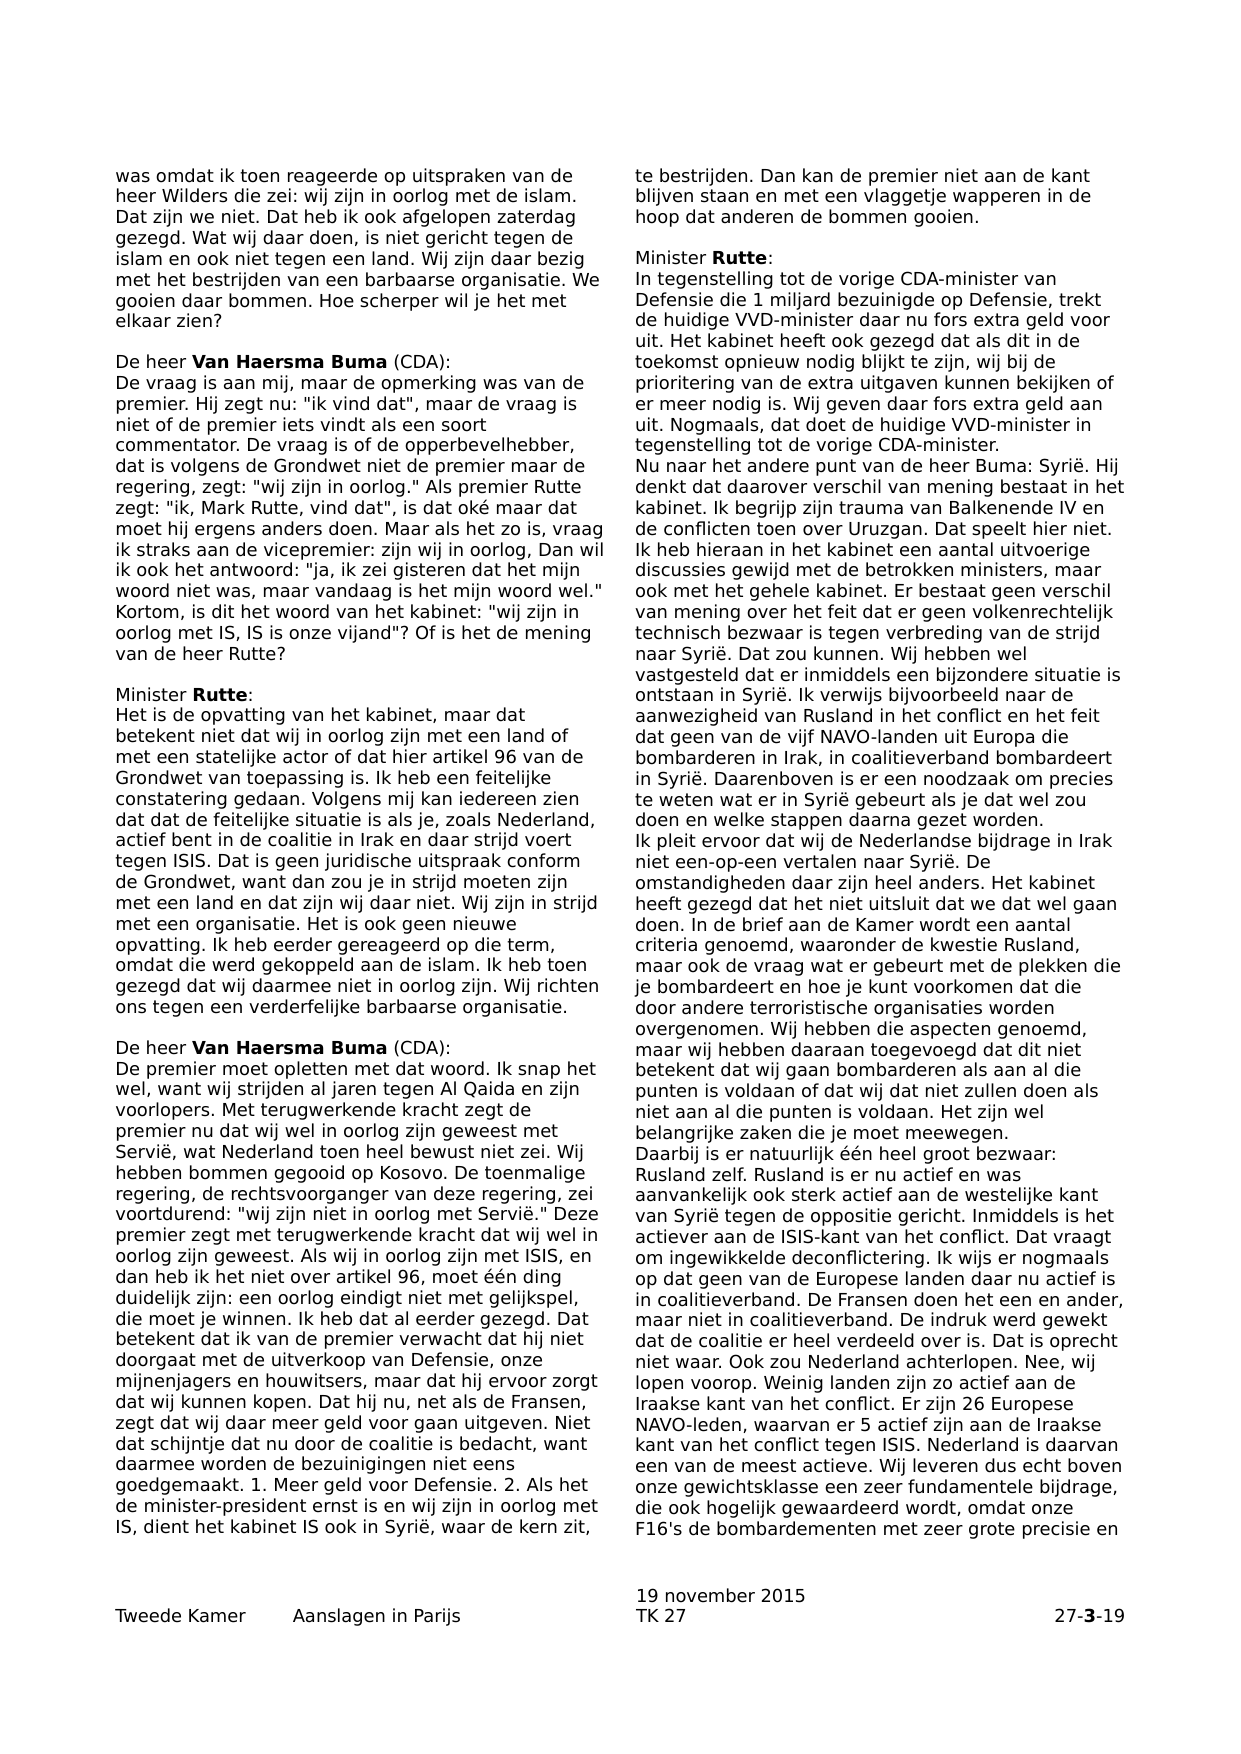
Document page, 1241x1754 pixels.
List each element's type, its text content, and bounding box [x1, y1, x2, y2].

text Het is de opvatting van het kabinet, maar dat betekent niet dat wij in oorlog zijn met een land of met een statelijke actor of dat hier artikel 96 van de Grondwet van toepassing is. Ik heb een feitelijke constatering gedaan. Volgens mij kan iedereen zien dat dat de feitelijke situatie is als je, zoals Nederland, actief bent in de coalitie in Irak en daar strijd voert tegen ISIS. Dat is geen juridische uitspraak conform de Grondwet, want dan zou je in strijd moeten zijn met een land en dat zijn wij daar niet. Wij zijn in strijd met een organisatie. Het is ook geen nieuwe opvatting. Ik heb eerder gereageerd op die term, omdat die werd gekoppeld aan de islam. Ik heb toen gezegd dat wij daarmee niet in oorlog zijn. Wij richten ons tegen een verderfelijke barbaarse organisatie. [115, 705, 605, 1018]
text Daarbij is er natuurlijk één heel groot bezwaar: Rusland zelf. Rusland is er nu actief en was aanvankelijk ook sterk actief aan de westelijke kant van Syrië tegen de oppositie gericht. Inmiddels is het actiever aan de ISIS-kant van het conflict. Dat vraagt om ingewikkelde deconflictering. Ik wijs er nogmaals op dat geen van de Europese landen daar nu actief is in coalitieverband. De Fransen doen het een en ander, maar niet in coalitieverband. De indruk werd gewekt dat de coalitie er heel verdeeld over is. Dat is oprecht niet waar. Ook zou Nederland achterlopen. Nee, wij lopen voorop. Weinig landen zijn zo actief aan de Iraakse kant van het conflict. Er zijn 26 Europese NAVO-leden, waarvan er 5 actief zijn aan de Iraakse kant van het conflict tegen ISIS. Nederland is daarvan een van de meest actieve. Wij leveren dus echt boven onze gewichtsklasse een zeer fundamentele bijdrage, die ook hogelijk gewaardeerd wordt, omdat onze F16's de bombardementen met zeer grote precisie en [635, 1143, 1125, 1539]
text De heer Van Haersma Buma (CDA): [115, 352, 605, 373]
text te bestrijden. Dan kan de premier niet aan de kant blijven staan en met een vlaggetje wapperen in de hoop dat anderen de bommen gooien. [635, 165, 1125, 228]
text Ik pleit ervoor dat wij de Nederlandse bijdrage in Irak niet een-op-een vertalen naar Syrië. De omstandigheden daar zijn heel anders. Het kabinet heeft gezegd dat het niet uitsluit dat we dat wel gaan doen. In de brief aan de Kamer wordt een aantal criteria genoemd, waaronder de kwestie Rusland, maar ook de vraag wat er gebeurt met de plekken die je bombardeert en hoe je kunt voorkomen dat die door andere terroristische organisaties worden overgenomen. Wij hebben die aspecten genoemd, maar wij hebben daaraan toegevoegd dat dit niet betekent dat wij gaan bombarderen als aan al die punten is voldaan of dat wij dat niet zullen doen als niet aan al die punten is voldaan. Het zijn wel belangrijke zaken die je moet meewegen. [635, 831, 1125, 1143]
text Nu naar het andere punt van de heer Buma: Syrië. Hij denkt dat daarover verschil van mening bestaat in het kabinet. Ik begrijp zijn trauma van Balkenende IV en de conflicten toen over Uruzgan. Dat speelt hier niet. Ik heb hieraan in het kabinet een aantal uitvoerige discussies gewijd met de betrokken ministers, maar ook met het gehele kabinet. Er bestaat geen verschil van mening over het feit dat er geen volkenrechtelijk technisch bezwaar is tegen verbreding van de strijd naar Syrië. Dat zou kunnen. Wij hebben wel vastgesteld dat er inmiddels een bijzondere situatie is ontstaan in Syrië. Ik verwijs bijvoorbeeld naar de aanwezigheid van Rusland in het conflict en het feit dat geen van de vijf NAVO-landen uit Europa die bombarderen in Irak, in coalitieverband bombardeert in Syrië. Daarenboven is er een noodzaak om precies te weten wat er in Syrië gebeurt als je dat wel zou doen en welke stappen daarna gezet worden. [635, 456, 1125, 831]
text Minister Rutte: [115, 684, 605, 705]
text De premier moet opletten met dat woord. Ik snap het wel, want wij strijden al jaren tegen Al Qaida en zijn voorlopers. Met terugwerkende kracht zegt de premier nu dat wij wel in oorlog zijn geweest met Servië, wat Nederland toen heel bewust niet zei. Wij hebben bommen gegooid op Kosovo. De toenmalige regering, de rechtsvoorganger van deze regering, zei voortdurend: "wij zijn niet in oorlog met Servië." Deze premier zegt met terugwerkende kracht dat wij wel in oorlog zijn geweest. Als wij in oorlog zijn met ISIS, en dan heb ik het niet over artikel 96, moet één ding duidelijk zijn: een oorlog eindigt niet met gelijkspel, die moet je winnen. Ik heb dat al eerder gezegd. Dat betekent dat ik van de premier verwacht dat hij niet doorgaat met de uitverkoop van Defensie, onze mijnenjagers en houwitsers, maar dat hij ervoor zorgt dat wij kunnen kopen. Dat hij nu, net als de Fransen, zegt dat wij daar meer geld voor gaan uitgeven. Niet dat schijntje dat nu door de coalitie is bedacht, want daarmee worden de bezuinigingen niet eens goedgemaakt. 1. Meer geld voor Defensie. 2. Als het de minister-president ernst is en wij zijn in oorlog met IS, dient het kabinet IS ook in Syrië, waar de kern zit, [115, 1058, 605, 1537]
text In tegenstelling tot de vorige CDA-minister van Defensie die 1 miljard bezuinigde op Defensie, trekt de huidige VVD-minister daar nu fors extra geld voor uit. Het kabinet heeft ook gezegd dat als dit in de toekomst opnieuw nodig blijkt te zijn, wij bij de prioritering van de extra uitgaven kunnen bekijken of er meer nodig is. Wij geven daar fors extra geld aan uit. Nogmaals, dat doet de huidige VVD-minister in tegenstelling tot de vorige CDA-minister. [635, 268, 1125, 456]
text Minister Rutte: [635, 248, 1125, 268]
text De vraag is aan mij, maar de opmerking was van de premier. Hij zegt nu: "ik vind dat", maar de vraag is niet of de premier iets vindt als een soort commentator. De vraag is of de opperbevelhebber, dat is volgens de Grondwet niet de premier maar de regering, zegt: "wij zijn in oorlog." Als premier Rutte zegt: "ik, Mark Rutte, vind dat", is dat oké maar dat moet hij ergens anders doen. Maar als het zo is, vraag ik straks aan de vicepremier: zijn wij in oorlog, Dan wil ik ook het antwoord: "ja, ik zei gisteren dat het mijn woord niet was, maar vandaag is het mijn woord wel." Kortom, is dit het woord van het kabinet: "wij zijn in oorlog met IS, IS is onze vijand"? Of is het de mening van de heer Rutte? [115, 373, 605, 664]
text was omdat ik toen reageerde op uitspraken van de heer Wilders die zei: wij zijn in oorlog met de islam. Dat zijn we niet. Dat heb ik ook afgelopen zaterdag gezegd. Wat wij daar doen, is niet gericht tegen de islam en ook niet tegen een land. Wij zijn daar bezig met het bestrijden van een barbaarse organisatie. We gooien daar bommen. Hoe scherper wil je het met elkaar zien? [115, 165, 605, 332]
text De heer Van Haersma Buma (CDA): [115, 1038, 605, 1058]
